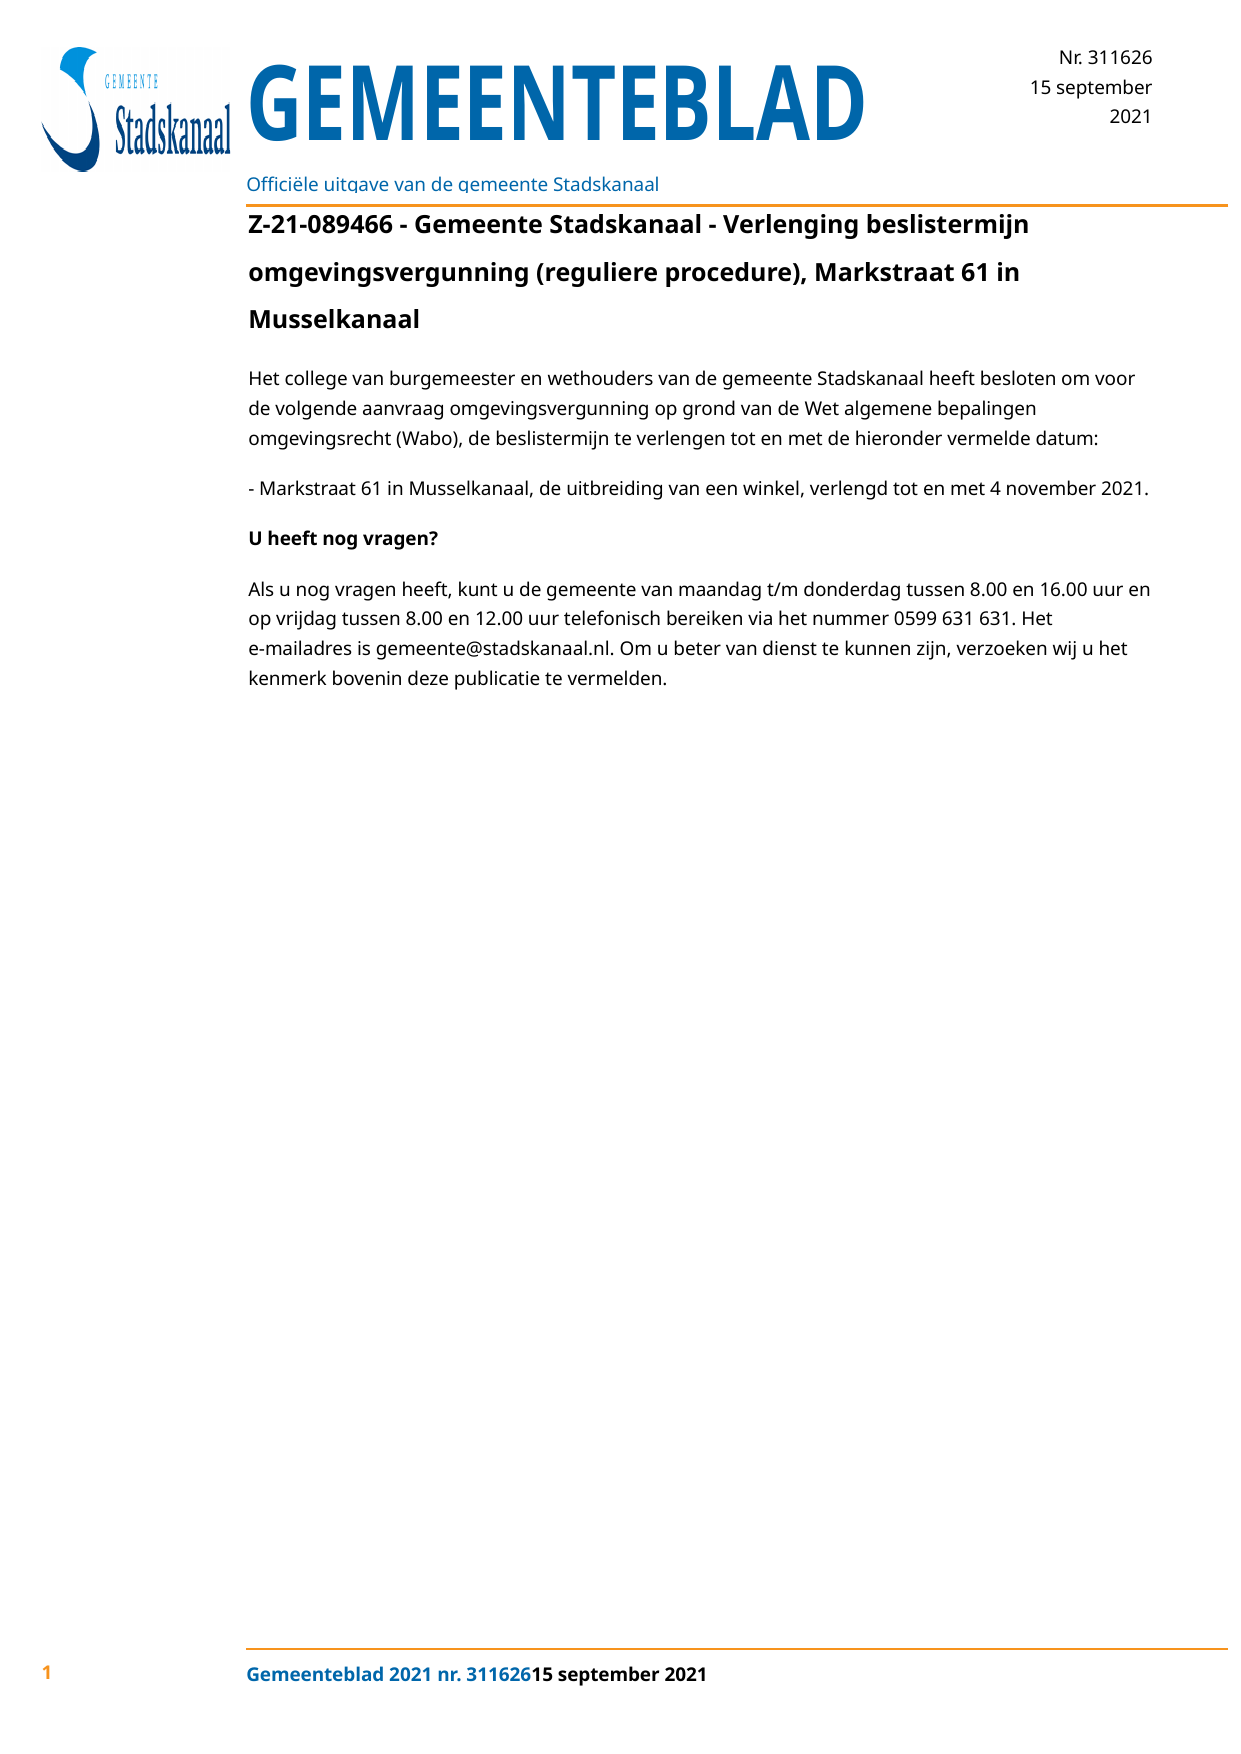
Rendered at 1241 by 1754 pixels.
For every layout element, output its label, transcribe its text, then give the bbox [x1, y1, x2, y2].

picture [41, 47, 231, 172]
text Z-21-089466 - Gemeente Stadskanaal - Verlenging beslistermijn omgevingsvergunning (reguliere procedure), Markstraat 61 in Musselkanaal [248, 207, 1152, 336]
text U heeft nog vragen? [248, 526, 1152, 551]
text - Markstraat 61 in Musselkanaal, de uitbreiding van een winkel, verlengd tot en met 4 november 2021. [248, 475, 1152, 501]
text Het college van burgemeester en wethouders van de gemeente Stadskanaal heeft besloten om voor de volgende aanvraag omgevingsvergunning op grond van de Wet algemene bepalingen omgevingsrecht (Wabo), de beslistermijn te verlengen tot en met de hieronder vermelde datum: [248, 366, 1152, 450]
text Als u nog vragen heeft, kunt u de gemeente van maandag t/m donderdag tussen 8.00 en 16.00 uur en op vrijdag tussen 8.00 en 12.00 uur telefonisch bereiken via het nummer 0599 631 631. Het e‑mailadres is gemeente@stadskanaal.nl. Om u beter van dienst te kunnen zijn, verzoeken wij u het kenmerk bovenin deze publicatie te vermelden. [248, 576, 1152, 690]
